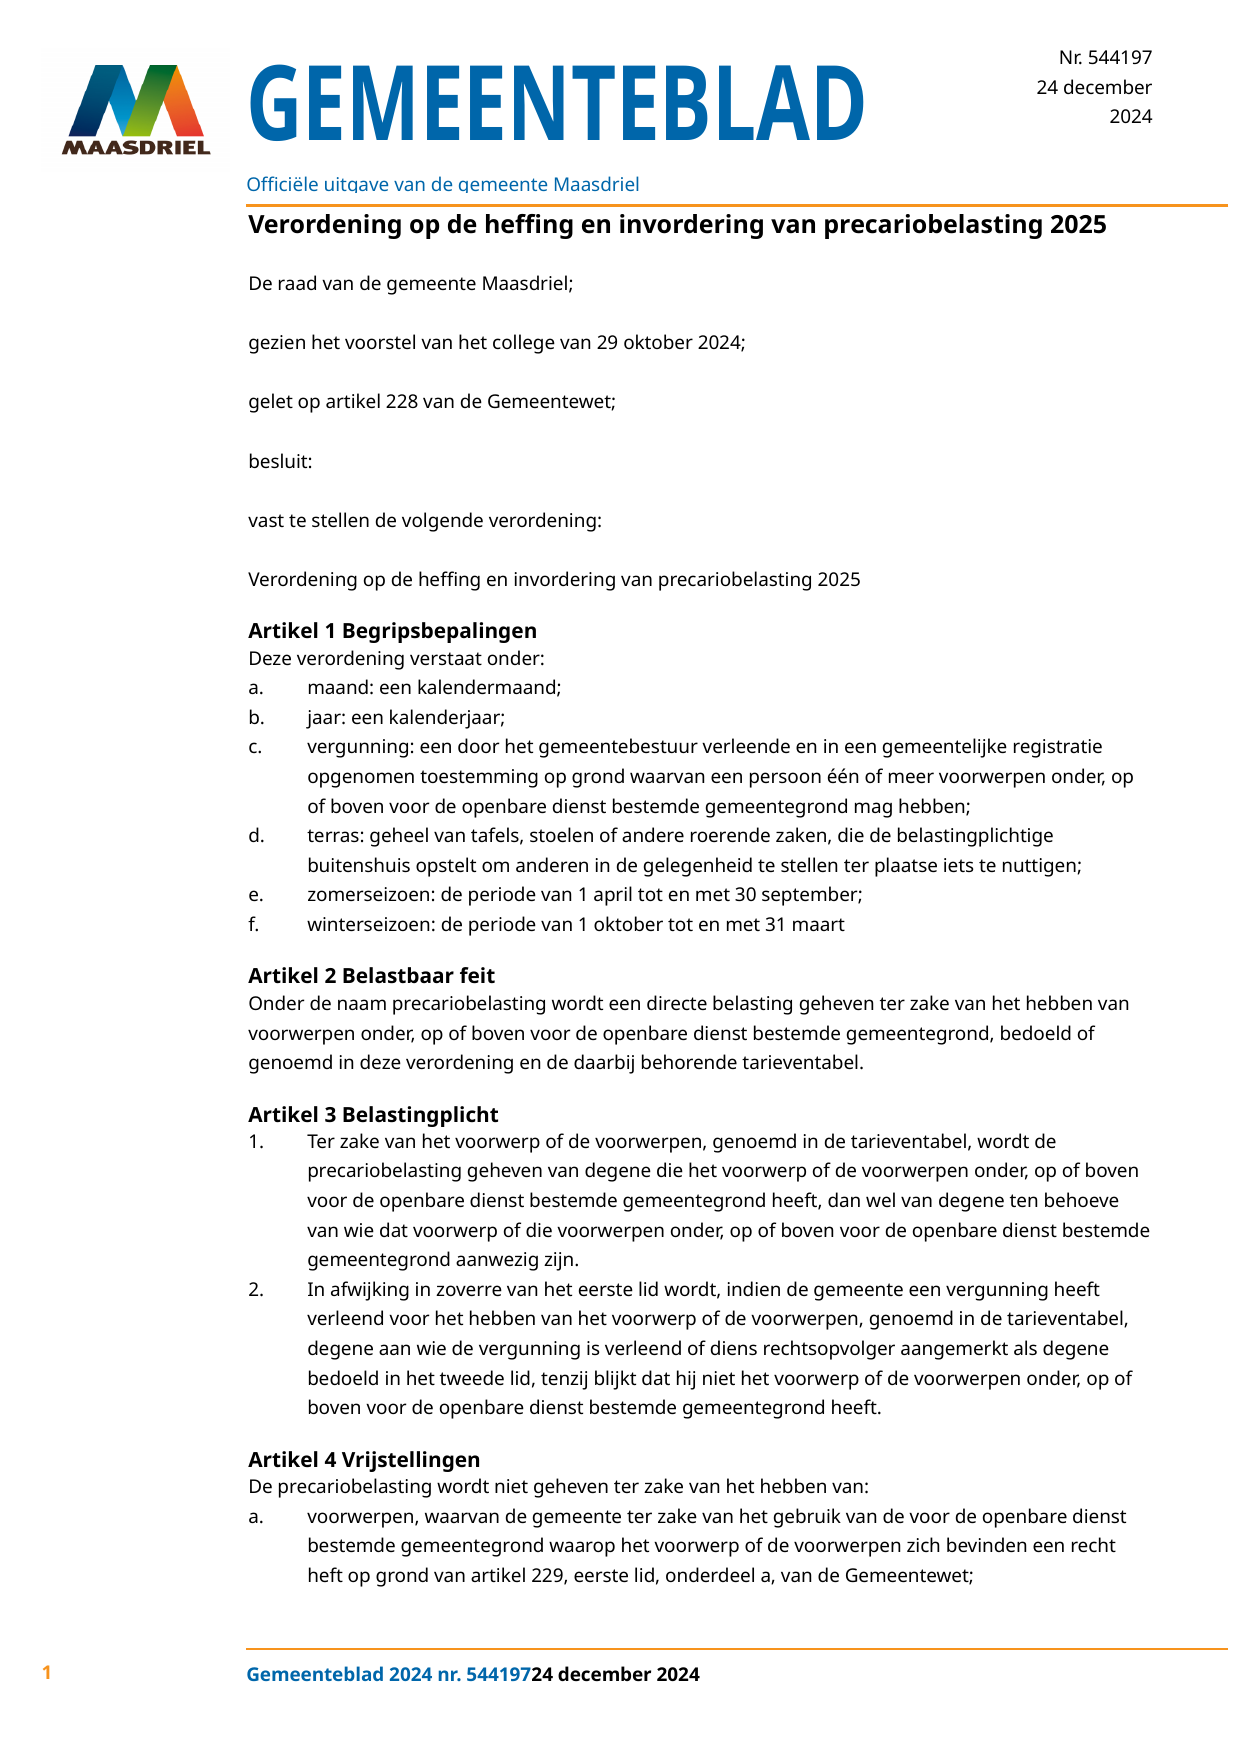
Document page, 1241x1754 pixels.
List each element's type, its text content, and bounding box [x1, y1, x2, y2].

list In afwijking in zoverre van het eerste lid wordt, indien de gemeente een vergunning heeft verleend voor het hebben van het voorwerp of de voorwerpen, genoemd in de tarieventabel, degene aan wie de vergunning is verleend of diens rechtsopvolger aangemerkt als degene bedoeld in het tweede lid, tenzij blijkt dat hij niet het voorwerp of de voorwerpen onder, op of boven voor de openbare dienst bestemde gemeentegrond heeft. [248, 1276, 1152, 1420]
text gelet op artikel 228 van de Gemeentewet; [248, 389, 1152, 414]
text besluit: [248, 448, 1152, 473]
text Artikel 3 Belastingplicht [248, 1100, 1152, 1128]
list vergunning: een door het gemeentebestuur verleende en in een gemeentelijke registratie opgenomen toestemming op grond waarvan een persoon één of meer voorwerpen onder, op of boven voor de openbare dienst bestemde gemeentegrond mag hebben; [248, 734, 1152, 819]
list maand: een kalendermaand; [248, 674, 1152, 700]
list Ter zake van het voorwerp of de voorwerpen, genoemd in de tarieventabel, wordt de precariobelasting geheven van degene die het voorwerp of de voorwerpen onder, op of boven voor de openbare dienst bestemde gemeentegrond heeft, dan wel van degene ten behoeve van wie dat voorwerp of die voorwerpen onder, op of boven voor de openbare dienst bestemde gemeentegrond aanwezig zijn. [248, 1128, 1152, 1272]
text De raad van de gemeente Maasdriel; [248, 270, 1152, 296]
text Verordening op de heffing en invordering van precariobelasting 2025 [248, 566, 1152, 592]
picture [41, 47, 231, 172]
text De precariobelasting wordt niet geheven ter zake van het hebben van: [248, 1473, 1152, 1499]
list winterseizoen: de periode van 1 oktober tot en met 31 maart [248, 911, 1152, 937]
text Artikel 1 Begripsbepalingen [248, 617, 1152, 645]
text Onder de naam precariobelasting wordt een directe belasting geheven ter zake van het hebben van voorwerpen onder, op of boven voor de openbare dienst bestemde gemeentegrond, bedoeld of genoemd in deze verordening en de daarbij behorende tarieventabel. [248, 990, 1152, 1075]
text Artikel 2 Belastbaar feit [248, 962, 1152, 990]
list zomerseizoen: de periode van 1 april tot en met 30 september; [248, 882, 1152, 907]
text gezien het voorstel van het college van 29 oktober 2024; [248, 329, 1152, 355]
text Deze verordening verstaat onder: [248, 645, 1152, 671]
list jaar: een kalenderjaar; [248, 704, 1152, 730]
list voorwerpen, waarvan de gemeente ter zake van het gebruik van de voor de openbare dienst bestemde gemeentegrond waarop het voorwerp of de voorwerpen zich bevinden een recht heft op grond van artikel 229, eerste lid, onderdeel a, van de Gemeentewet; [248, 1503, 1152, 1588]
text Verordening op de heffing en invordering van precariobelasting 2025 [248, 207, 1152, 241]
text vast te stellen de volgende verordening: [248, 507, 1152, 533]
list terras: geheel van tafels, stoelen of andere roerende zaken, die de belastingplichtige buitenshuis opstelt om anderen in de gelegenheid te stellen ter plaatse iets te nuttigen; [248, 822, 1152, 878]
text Artikel 4 Vrijstellingen [248, 1445, 1152, 1473]
